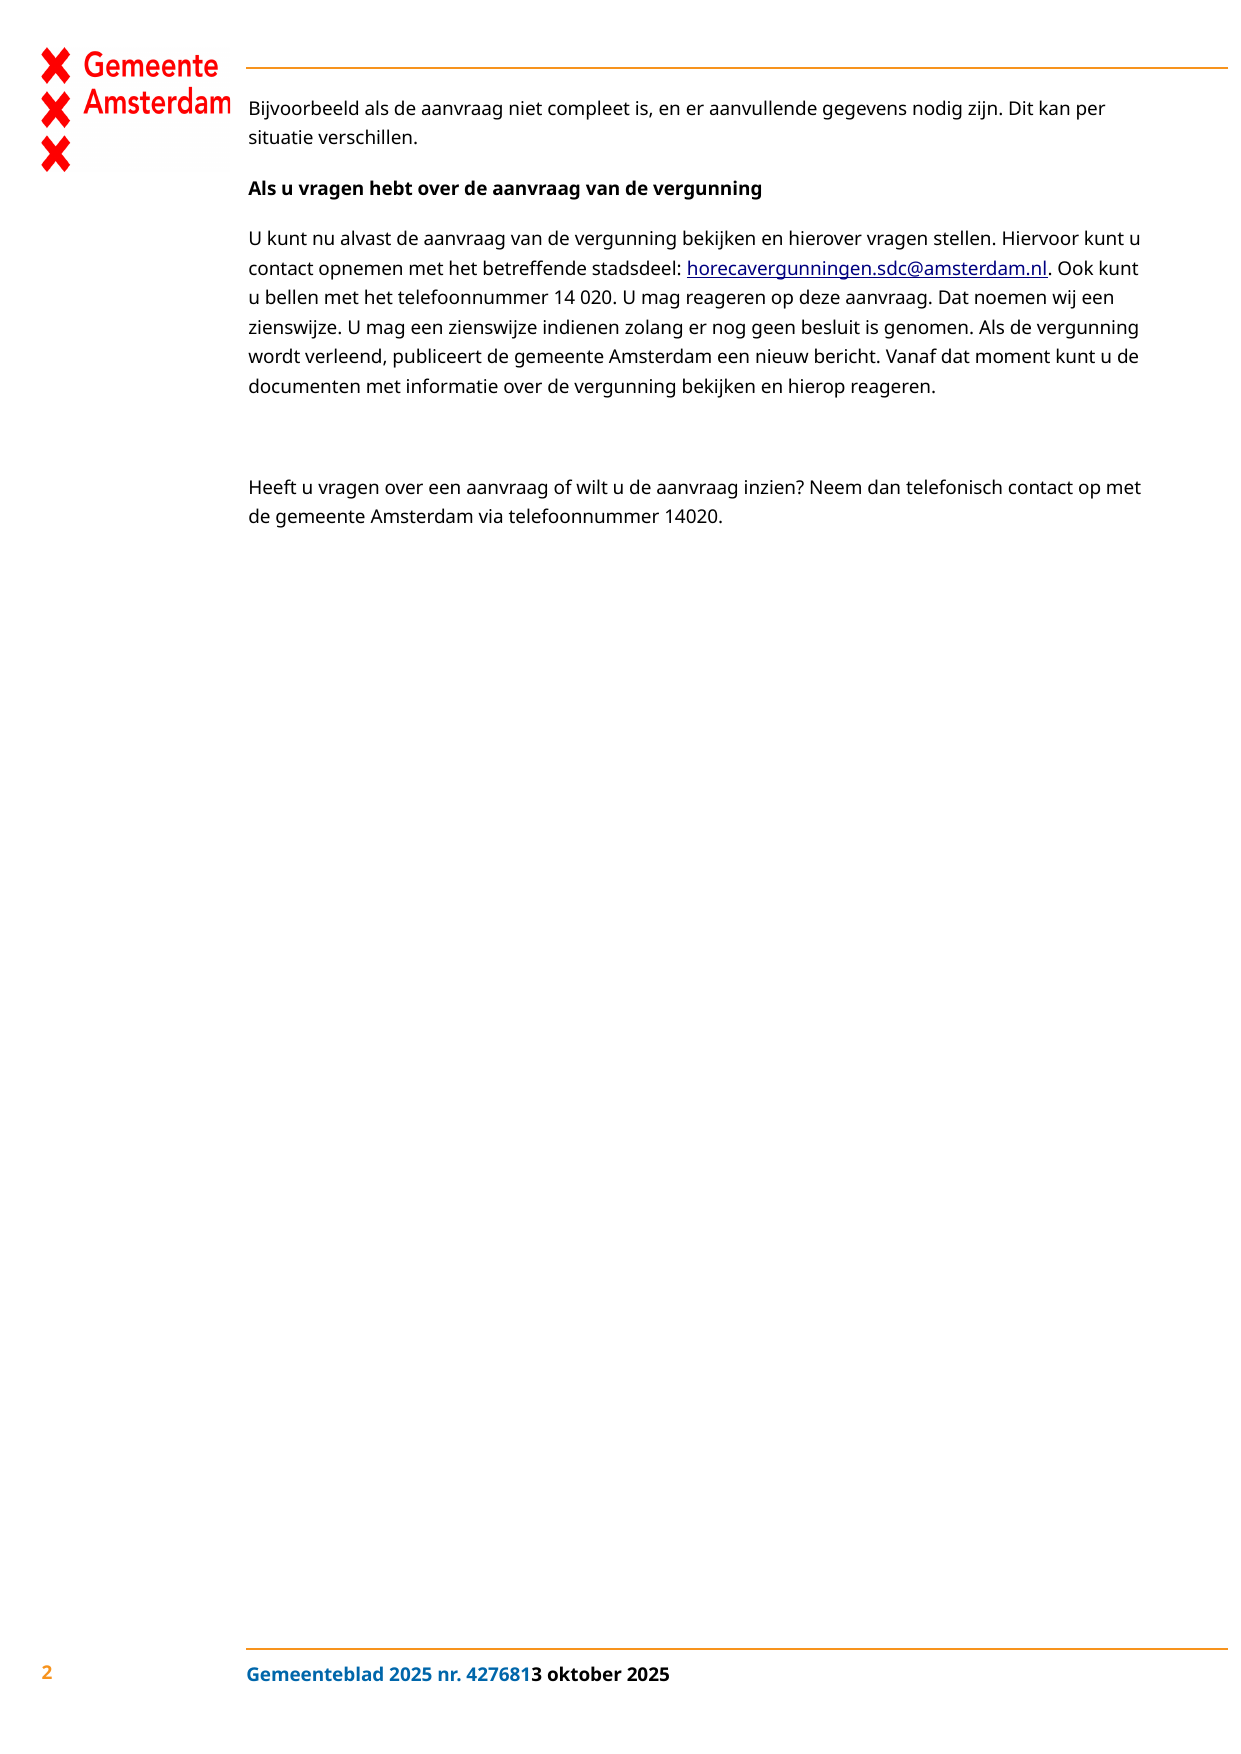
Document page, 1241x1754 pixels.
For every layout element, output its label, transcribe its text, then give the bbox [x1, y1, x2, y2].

text Bijvoorbeeld als de aanvraag niet compleet is, en er aanvullende gegevens nodig zijn. Dit kan per situatie verschillen. [248, 95, 1152, 150]
picture [41, 47, 231, 172]
text Heeft u vragen over een aanvraag of wilt u de aanvraag inzien? Neem dan telefonisch contact op met de gemeente Amsterdam via telefoonnummer 14020. [248, 474, 1152, 529]
text U kunt nu alvast de aanvraag van de vergunning bekijken en hierover vragen stellen. Hiervoor kunt u contact opnemen met het betreffende stadsdeel: horecavergunningen.sdc@amsterdam.nl. Ook kunt u bellen met het telefoonnummer 14 020. U mag reageren op deze aanvraag. Dat noemen wij een zienswijze. U mag een zienswijze indienen zolang er nog geen besluit is genomen. Als de vergunning wordt verleend, publiceert de gemeente Amsterdam een nieuw bericht. Vanaf dat moment kunt u de documenten met informatie over de vergunning bekijken en hierop reageren. [248, 225, 1152, 399]
text Als u vragen hebt over de aanvraag van de vergunning [248, 175, 1152, 201]
